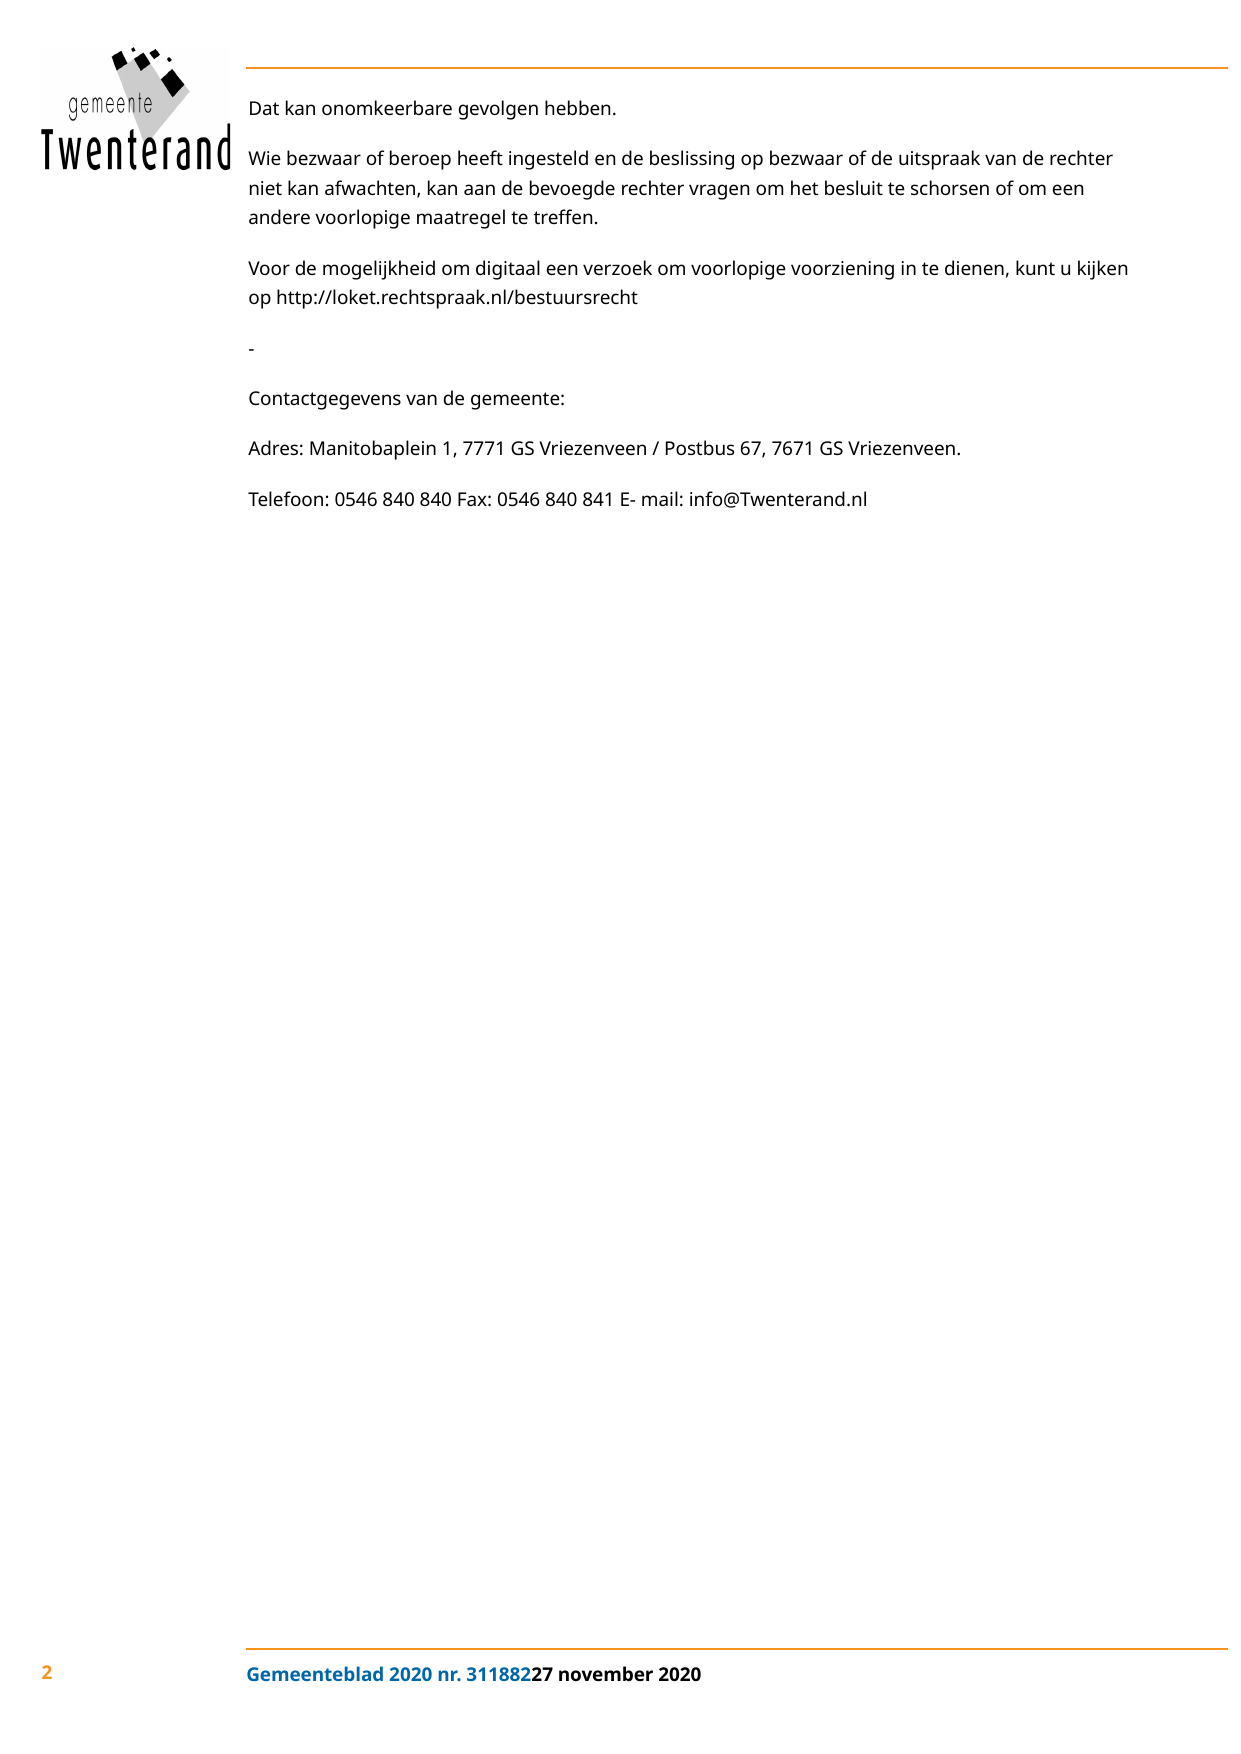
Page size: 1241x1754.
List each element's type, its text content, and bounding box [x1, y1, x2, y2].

picture [41, 47, 231, 172]
text Dat kan onomkeerbare gevolgen hebben. [248, 95, 1152, 121]
text Adres: Manitobaplein 1, 7771 GS Vriezenveen / Postbus 67, 7671 GS Vriezenveen. [248, 436, 1152, 461]
text Voor de mogelijkheid om digitaal een verzoek om voorlopige voorziening in te dienen, kunt u kijken op http://loket.rechtspraak.nl/bestuursrecht [248, 255, 1152, 310]
text - [248, 335, 1152, 361]
text Wie bezwaar of beroep heeft ingesteld en de beslissing op bezwaar of de uitspraak van de rechter niet kan afwachten, kan aan de bevoegde rechter vragen om het besluit te schorsen of om een andere voorlopige maatregel te treffen. [248, 145, 1152, 230]
text Telefoon: 0546 840 840 Fax: 0546 840 841 E- mail: info@Twenterand.nl [248, 486, 1152, 512]
text Contactgegevens van de gemeente: [248, 385, 1152, 411]
